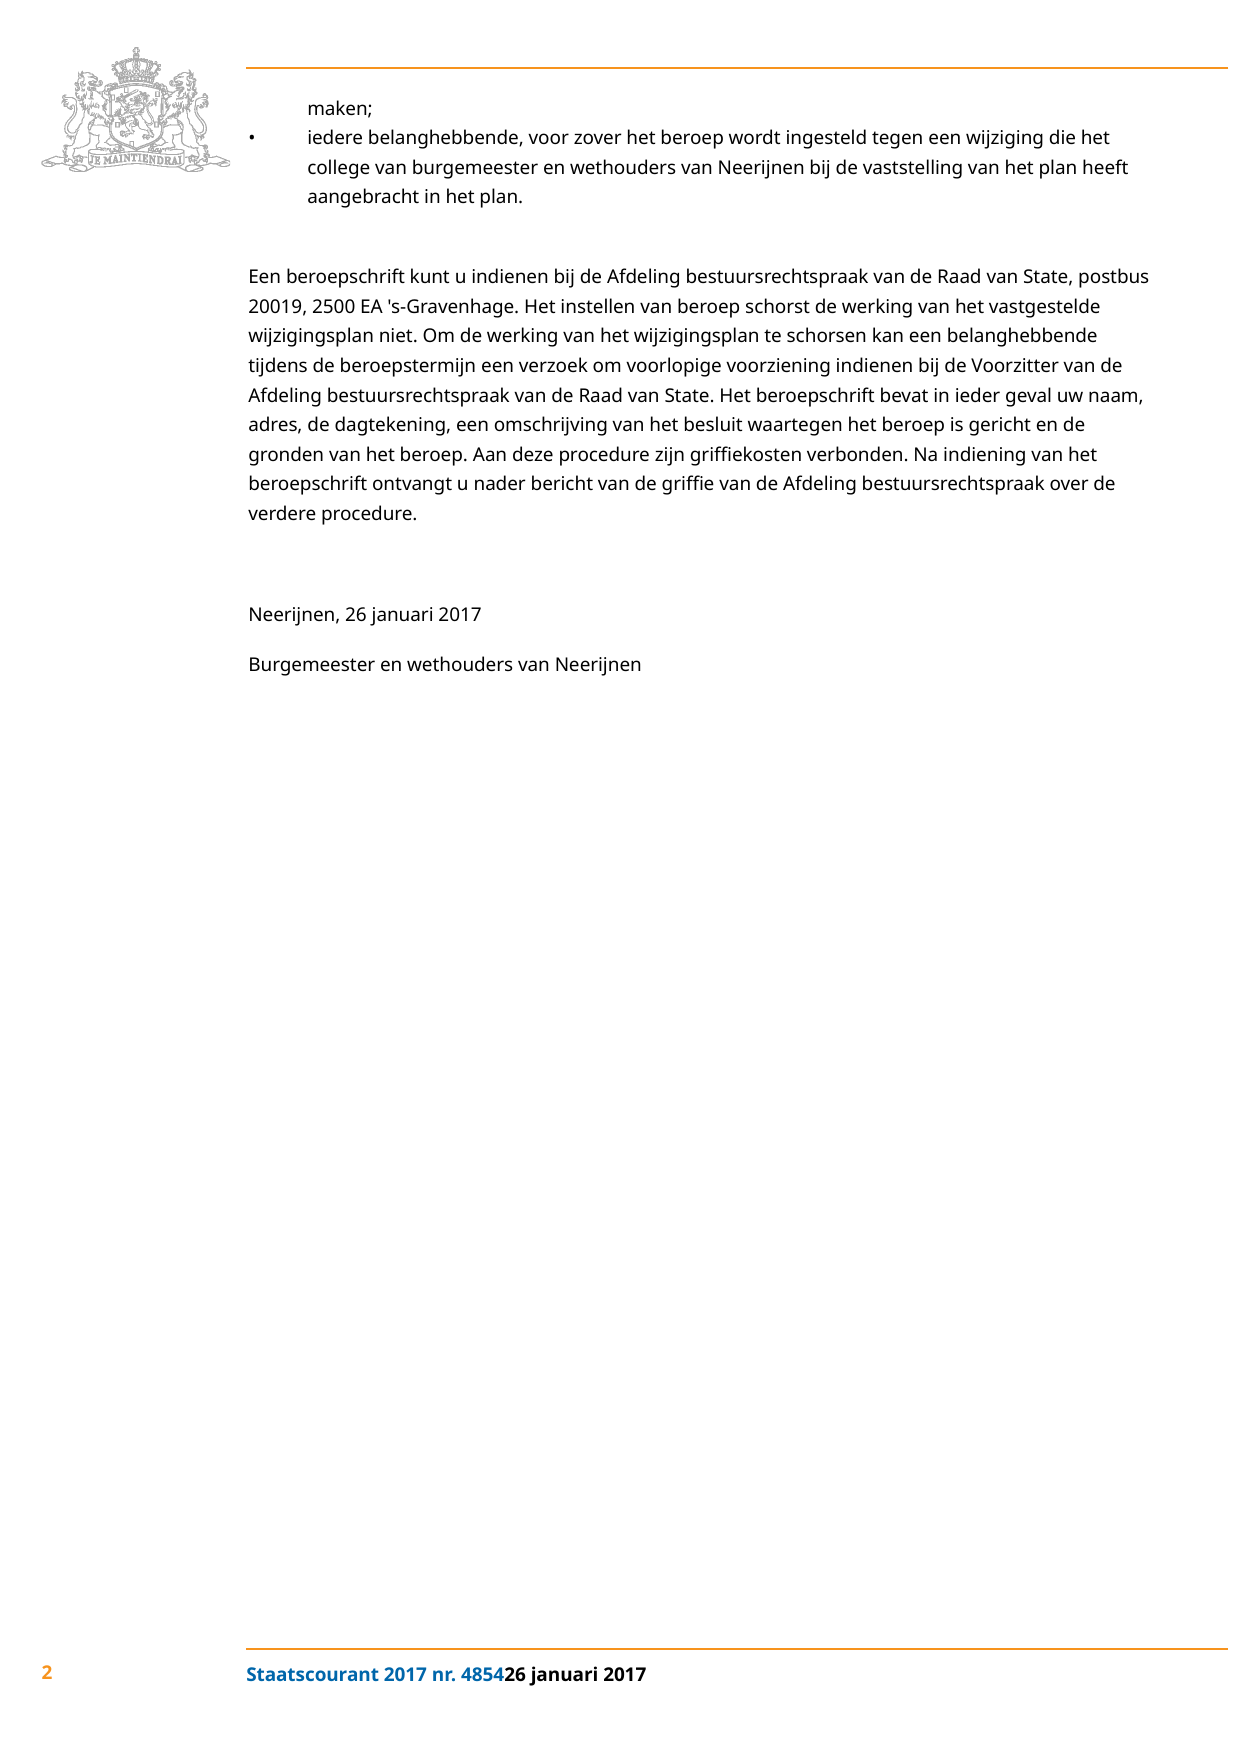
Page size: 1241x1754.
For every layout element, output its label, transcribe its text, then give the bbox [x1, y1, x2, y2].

picture [41, 47, 231, 172]
text Burgemeester en wethouders van Neerijnen [248, 651, 1152, 677]
text Een beroepschrift kunt u indienen bij de Afdeling bestuursrechtspraak van de Raad van State, postbus 20019, 2500 EA 's-Gravenhage. Het instellen van beroep schorst de werking van het vastgestelde wijzigingsplan niet. Om de werking van het wijzigingsplan te schorsen kan een belanghebbende tijdens de beroepstermijn een verzoek om voorlopige voorziening indienen bij de Voorzitter van de Afdeling bestuursrechtspraak van de Raad van State. Het beroepschrift bevat in ieder geval uw naam, adres, de dagtekening, een omschrijving van het besluit waartegen het beroep is gericht en de gronden van het beroep. Aan deze procedure zijn griffiekosten verbonden. Na indiening van het beroepschrift ontvangt u nader bericht van de griffie van de Afdeling bestuursrechtspraak over de verdere procedure. [248, 263, 1152, 526]
list maken; [248, 95, 1152, 121]
text Neerijnen, 26 januari 2017 [248, 601, 1152, 627]
list iedere belanghebbende, voor zover het beroep wordt ingesteld tegen een wijziging die het college van burgemeester en wethouders van Neerijnen bij de vaststelling van het plan heeft aangebracht in het plan. [248, 124, 1152, 209]
